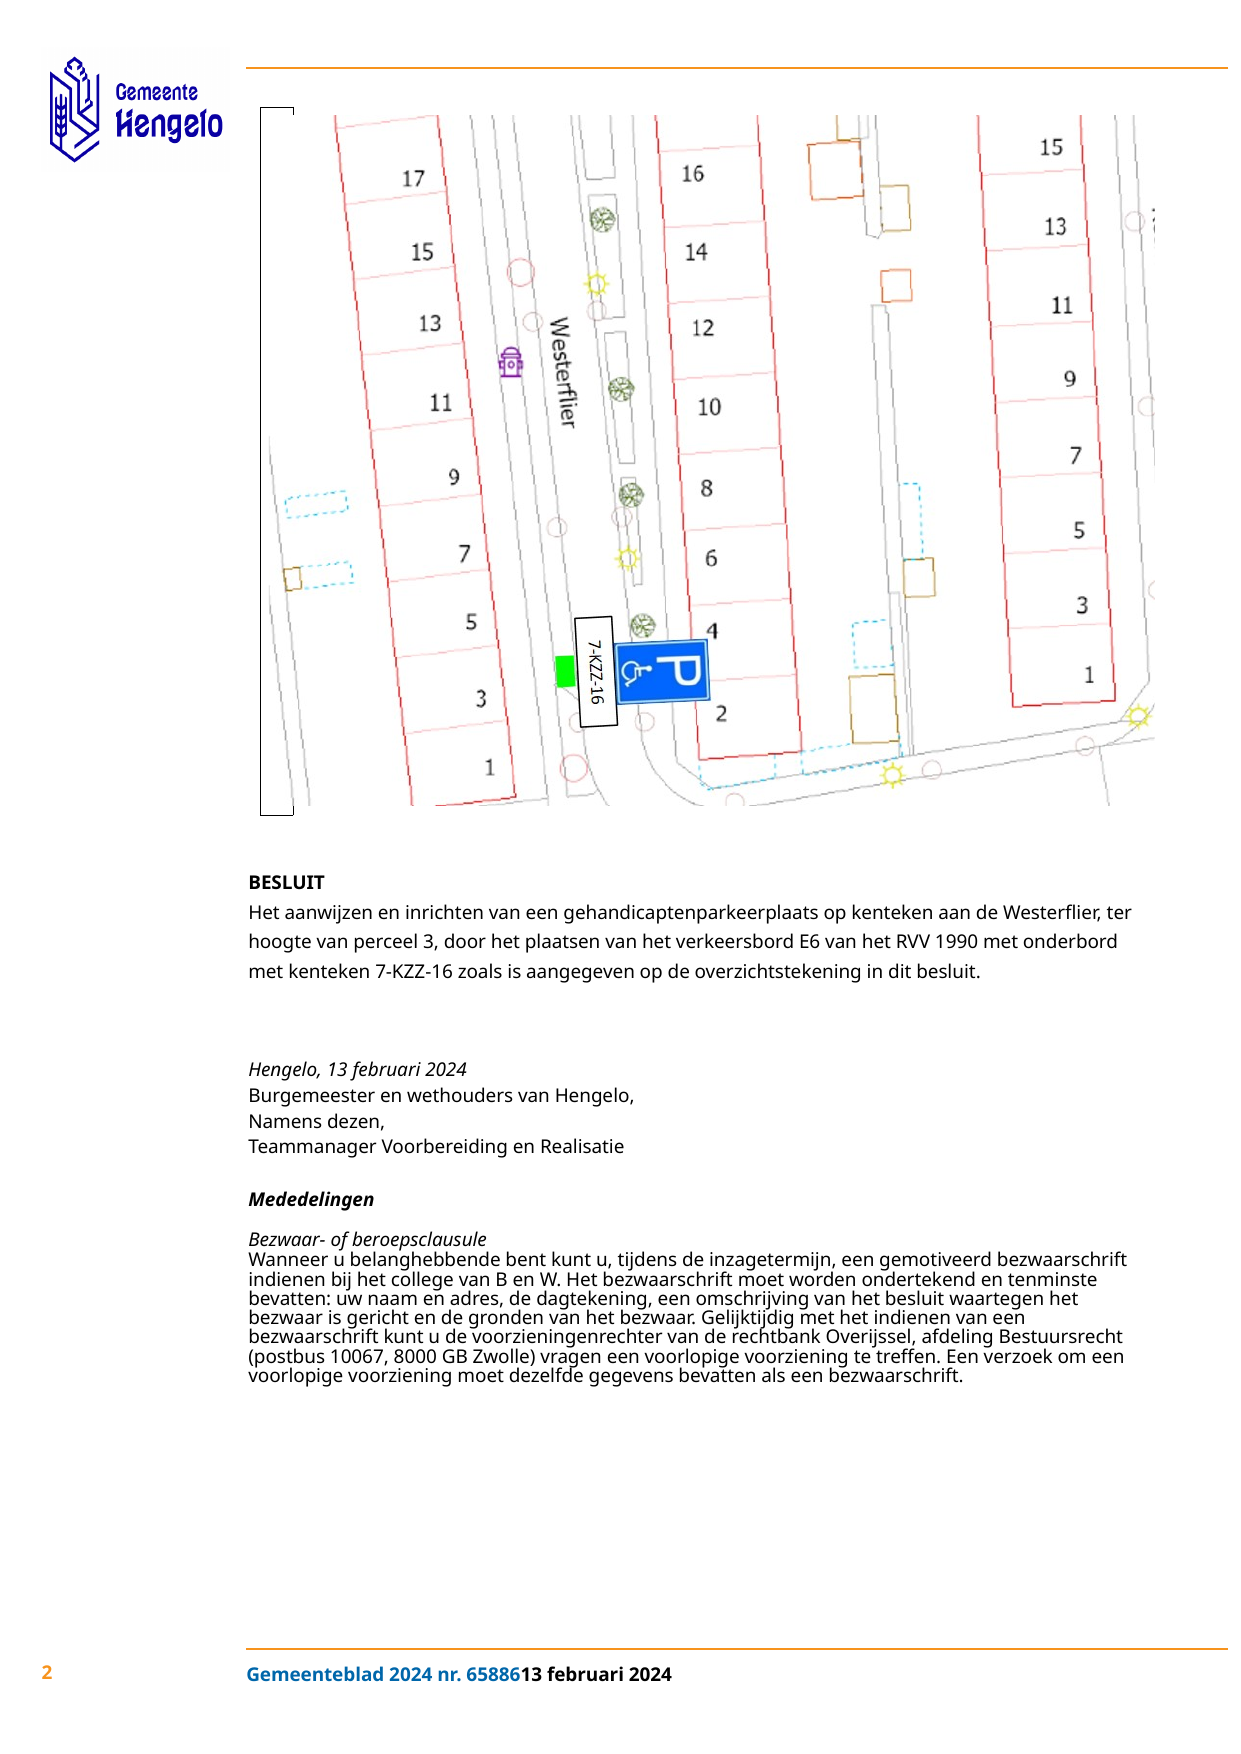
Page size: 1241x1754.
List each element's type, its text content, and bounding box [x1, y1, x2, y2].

text Bezwaar- of beroepsclausule [248, 1226, 1152, 1251]
text Wanneer u belanghebbende bent kunt u, tijdens de inzagetermijn, een gemotiveerd bezwaarschrift indienen bij het college van B en W. Het bezwaarschrift moet worden ondertekend en tenminste bevatten: uw naam en adres, de dagtekening, een omschrijving van het besluit waartegen het bezwaar is gericht en de gronden van het bezwaar. Gelijktijdig met het indienen van een bezwaarschrift kunt u de voorzieningenrechter van de rechtbank Overijssel, afdeling Bestuursrecht (postbus 10067, 8000 GB Zwolle) vragen een voorlopige voorziening te treffen. Een verzoek om een voorlopige voorziening moet dezelfde gegevens bevatten als een bezwaarschrift. [248, 1251, 1152, 1386]
picture [41, 47, 231, 172]
text Hengelo, 13 februari 2024 [248, 1056, 1152, 1082]
text Namens dezen, [248, 1108, 1152, 1133]
text BESLUIT [248, 869, 1152, 895]
text Teammanager Voorbereiding en Realisatie [248, 1133, 1152, 1159]
text Het aanwijzen en inrichten van een gehandicaptenparkeerplaats op kenteken aan de Westerflier, ter hoogte van perceel 3, door het plaatsen van het verkeersbord E6 van het RVV 1990 met onderbord met kenteken 7-KZZ-16 zoals is aangegeven op de overzichtstekening in dit besluit. [248, 899, 1152, 984]
text Mededelingen [248, 1186, 1152, 1212]
text Burgemeester en wethouders van Hengelo, [248, 1082, 1152, 1108]
picture [268, 115, 1155, 806]
